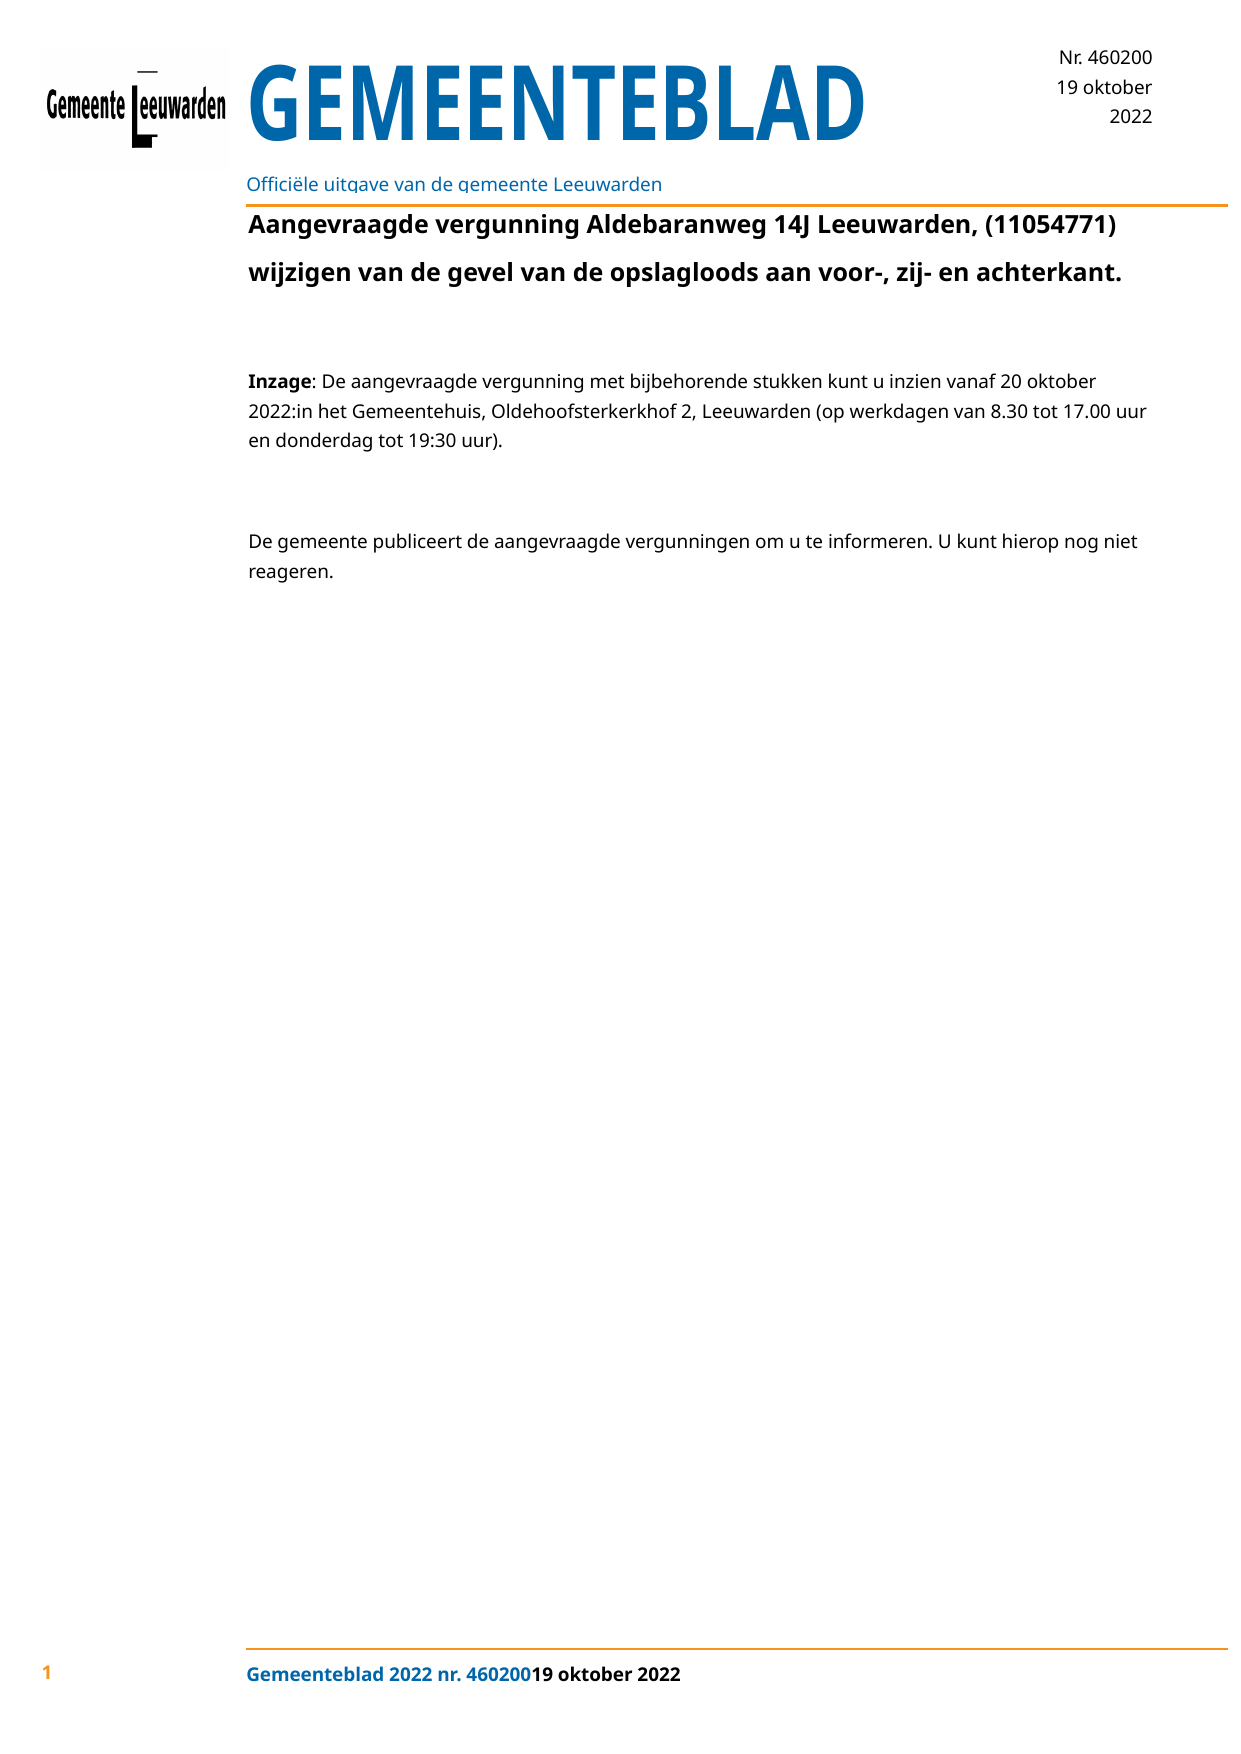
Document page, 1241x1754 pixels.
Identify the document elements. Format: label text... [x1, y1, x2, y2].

picture [41, 47, 231, 172]
text Inzage: De aangevraagde vergunning met bijbehorende stukken kunt u inzien vanaf 20 oktober 2022:in het Gemeentehuis, Oldehoofsterkerkhof 2, Leeuwarden (op werkdagen van 8.30 tot 17.00 uur en donderdag tot 19:30 uur). [248, 368, 1152, 453]
text Aangevraagde vergunning Aldebaranweg 14J Leeuwarden, (11054771) wijzigen van de gevel van de opslagloods aan voor-, zij- en achterkant. [248, 207, 1152, 288]
text De gemeente publiceert de aangevraagde vergunningen om u te informeren. U kunt hierop nog niet reageren. [248, 528, 1152, 584]
